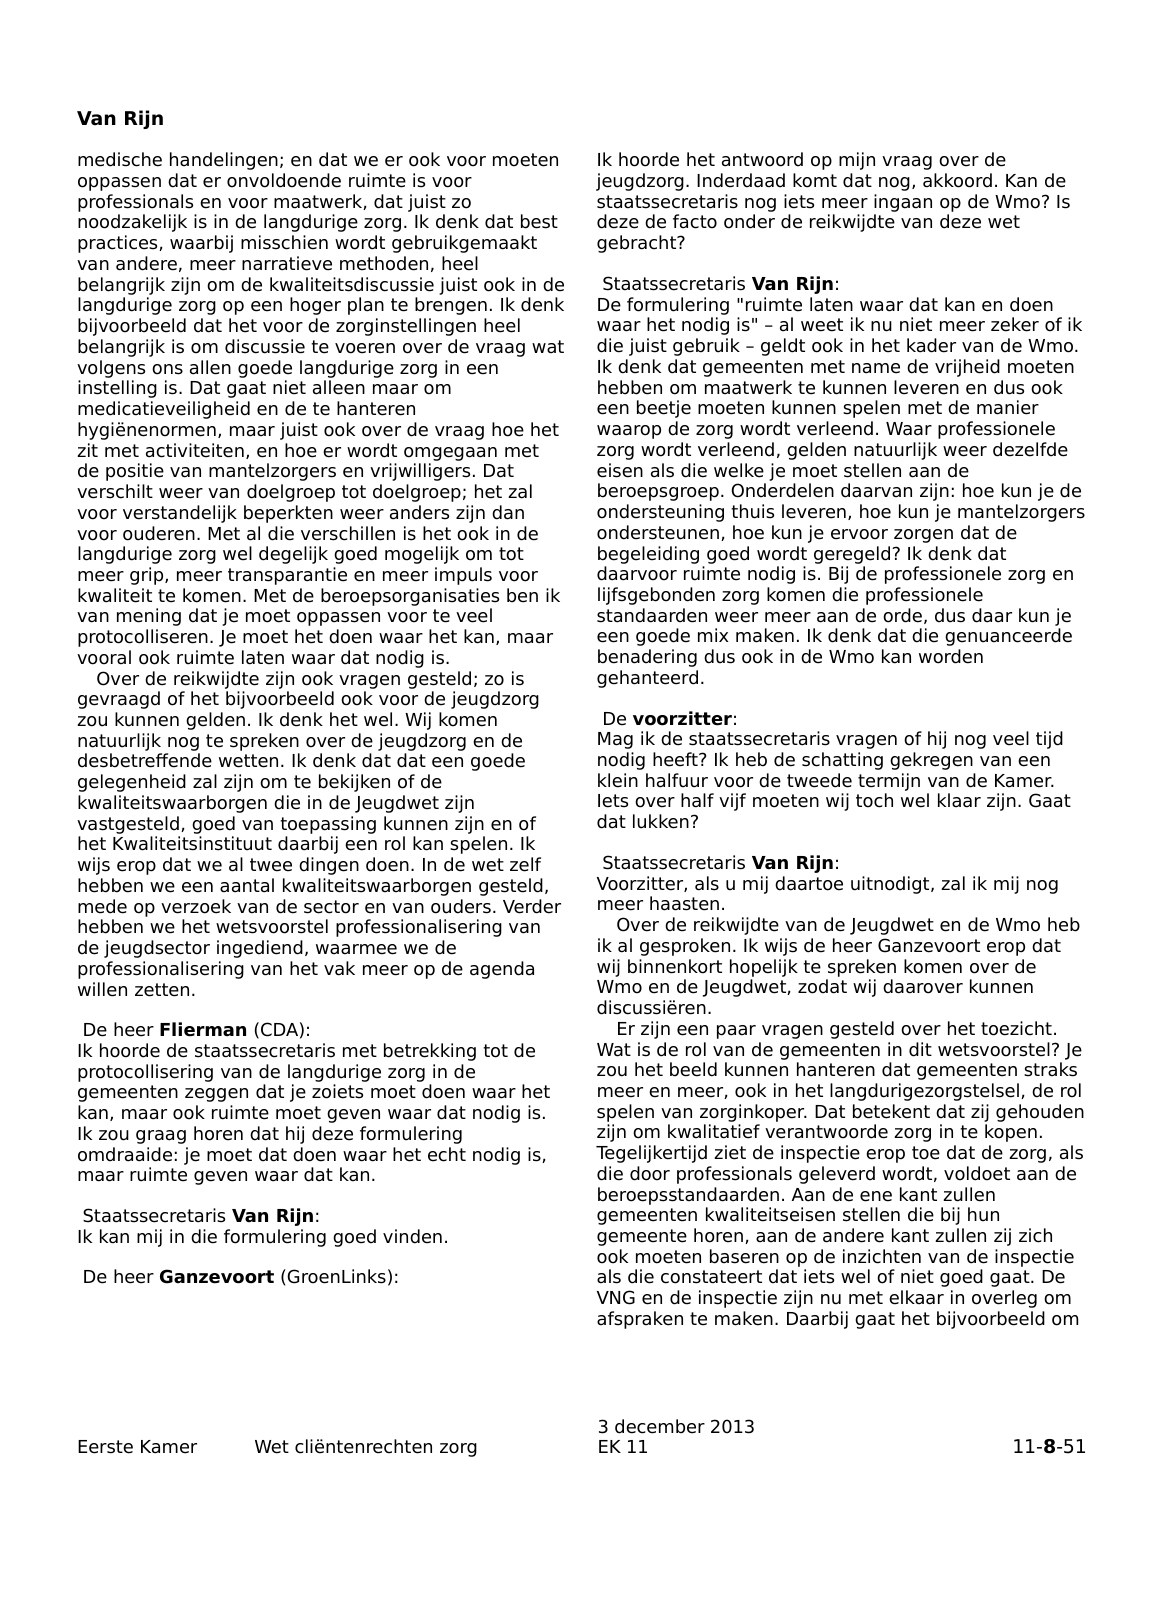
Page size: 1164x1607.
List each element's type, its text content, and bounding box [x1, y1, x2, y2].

text Staatssecretaris Van Rijn: [596, 853, 1087, 873]
text medische handelingen; en dat we er ook voor moeten oppassen dat er onvoldoende ruimte is voor professionals en voor maatwerk, dat juist zo noodzakelijk is in de langdurige zorg. Ik denk dat best practices, waarbij misschien wordt gebruikgemaakt van andere, meer narratieve methoden, heel belangrijk zijn om de kwaliteitsdiscussie juist ook in de langdurige zorg op een hoger plan te brengen. Ik denk bijvoorbeeld dat het voor de zorginstellingen heel belangrijk is om discussie te voeren over de vraag wat volgens ons allen goede langdurige zorg in een instelling is. Dat gaat niet alleen maar om medicatieveiligheid en de te hanteren hygiënenormen, maar juist ook over de vraag hoe het zit met activiteiten, en hoe er wordt omgegaan met de positie van mantelzorgers en vrijwilligers. Dat verschilt weer van doelgroep tot doelgroep; het zal voor verstandelijk beperkten weer anders zijn dan voor ouderen. Met al die verschillen is het ook in de langdurige zorg wel degelijk goed mogelijk om tot meer grip, meer transparantie en meer impuls voor kwaliteit te komen. Met de beroepsorganisaties ben ik van mening dat je moet oppassen voor te veel protocolliseren. Je moet het doen waar het kan, maar vooral ook ruimte laten waar dat nodig is. [77, 150, 567, 668]
text De voorzitter: [596, 708, 1087, 729]
text Staatssecretaris Van Rijn: [596, 274, 1087, 294]
text Over de reikwijdte van de Jeugdwet en de Wmo heb ik al gesproken. Ik wijs de heer Ganzevoort erop dat wij binnenkort hopelijk te spreken komen over de Wmo en de Jeugdwet, zodat wij daarover kunnen discussiëren. [596, 915, 1087, 1019]
text De formulering "ruimte laten waar dat kan en doen waar het nodig is" – al weet ik nu niet meer zeker of ik die juist gebruik – geldt ook in het kader van de Wmo. Ik denk dat gemeenten met name de vrijheid moeten hebben om maatwerk te kunnen leveren en dus ook een beetje moeten kunnen spelen met de manier waarop de zorg wordt verleend. Waar professionele zorg wordt verleend, gelden natuurlijk weer dezelfde eisen als die welke je moet stellen aan de beroepsgroep. Onderdelen daarvan zijn: hoe kun je de ondersteuning thuis leveren, hoe kun je mantelzorgers ondersteunen, hoe kun je ervoor zorgen dat de begeleiding goed wordt geregeld? Ik denk dat daarvoor ruimte nodig is. Bij de professionele zorg en lijfsgebonden zorg komen die professionele standaarden weer meer aan de orde, dus daar kun je een goede mix maken. Ik denk dat die genuanceerde benadering dus ook in de Wmo kan worden gehanteerd. [596, 294, 1087, 688]
text Mag ik de staatssecretaris vragen of hij nog veel tijd nodig heeft? Ik heb de schatting gekregen van een klein halfuur voor de tweede termijn van de Kamer. Iets over half vijf moeten wij toch wel klaar zijn. Gaat dat lukken? [596, 729, 1087, 833]
text Ik hoorde het antwoord op mijn vraag over de jeugdzorg. Inderdaad komt dat nog, akkoord. Kan de staatssecretaris nog iets meer ingaan op de Wmo? Is deze de facto onder de reikwijdte van deze wet gebracht? [596, 150, 1087, 254]
text De heer Ganzevoort (GroenLinks): [77, 1267, 567, 1288]
text Er zijn een paar vragen gesteld over het toezicht. Wat is de rol van de gemeenten in dit wetsvoorstel? Je zou het beeld kunnen hanteren dat gemeenten straks meer en meer, ook in het langdurigezorgstelsel, de rol spelen van zorginkoper. Dat betekent dat zij gehouden zijn om kwalitatief verantwoorde zorg in te kopen. Tegelijkertijd ziet de inspectie erop toe dat de zorg, als die door professionals geleverd wordt, voldoet aan de beroepsstandaarden. Aan de ene kant zullen gemeenten kwaliteitseisen stellen die bij hun gemeente horen, aan de andere kant zullen zij zich ook moeten baseren op de inzichten van de inspectie als die constateert dat iets wel of niet goed gaat. De VNG en de inspectie zijn nu met elkaar in overleg om afspraken te maken. Daarbij gaat het bijvoorbeeld om [596, 1019, 1087, 1329]
text Voorzitter, als u mij daartoe uitnodigt, zal ik mij nog meer haasten. [596, 873, 1087, 915]
text Staatssecretaris Van Rijn: [77, 1206, 567, 1227]
text Ik kan mij in die formulering goed vinden. [77, 1227, 567, 1247]
text Over de reikwijdte zijn ook vragen gesteld; zo is gevraagd of het bijvoorbeeld ook voor de jeugdzorg zou kunnen gelden. Ik denk het wel. Wij komen natuurlijk nog te spreken over de jeugdzorg en de desbetreffende wetten. Ik denk dat dat een goede gelegenheid zal zijn om te bekijken of de kwaliteitswaarborgen die in de Jeugdwet zijn vastgesteld, goed van toepassing kunnen zijn en of het Kwaliteitsinstituut daarbij een rol kan spelen. Ik wijs erop dat we al twee dingen doen. In de wet zelf hebben we een aantal kwaliteitswaarborgen gesteld, mede op verzoek van de sector en van ouders. Verder hebben we het wetsvoorstel professionalisering van de jeugdsector ingediend, waarmee we de professionalisering van het vak meer op de agenda willen zetten. [77, 668, 567, 1000]
text De heer Flierman (CDA): [77, 1020, 567, 1041]
text Ik hoorde de staatssecretaris met betrekking tot de protocollisering van de langdurige zorg in de gemeenten zeggen dat je zoiets moet doen waar het kan, maar ook ruimte moet geven waar dat nodig is. Ik zou graag horen dat hij deze formulering omdraaide: je moet dat doen waar het echt nodig is, maar ruimte geven waar dat kan. [77, 1041, 567, 1186]
